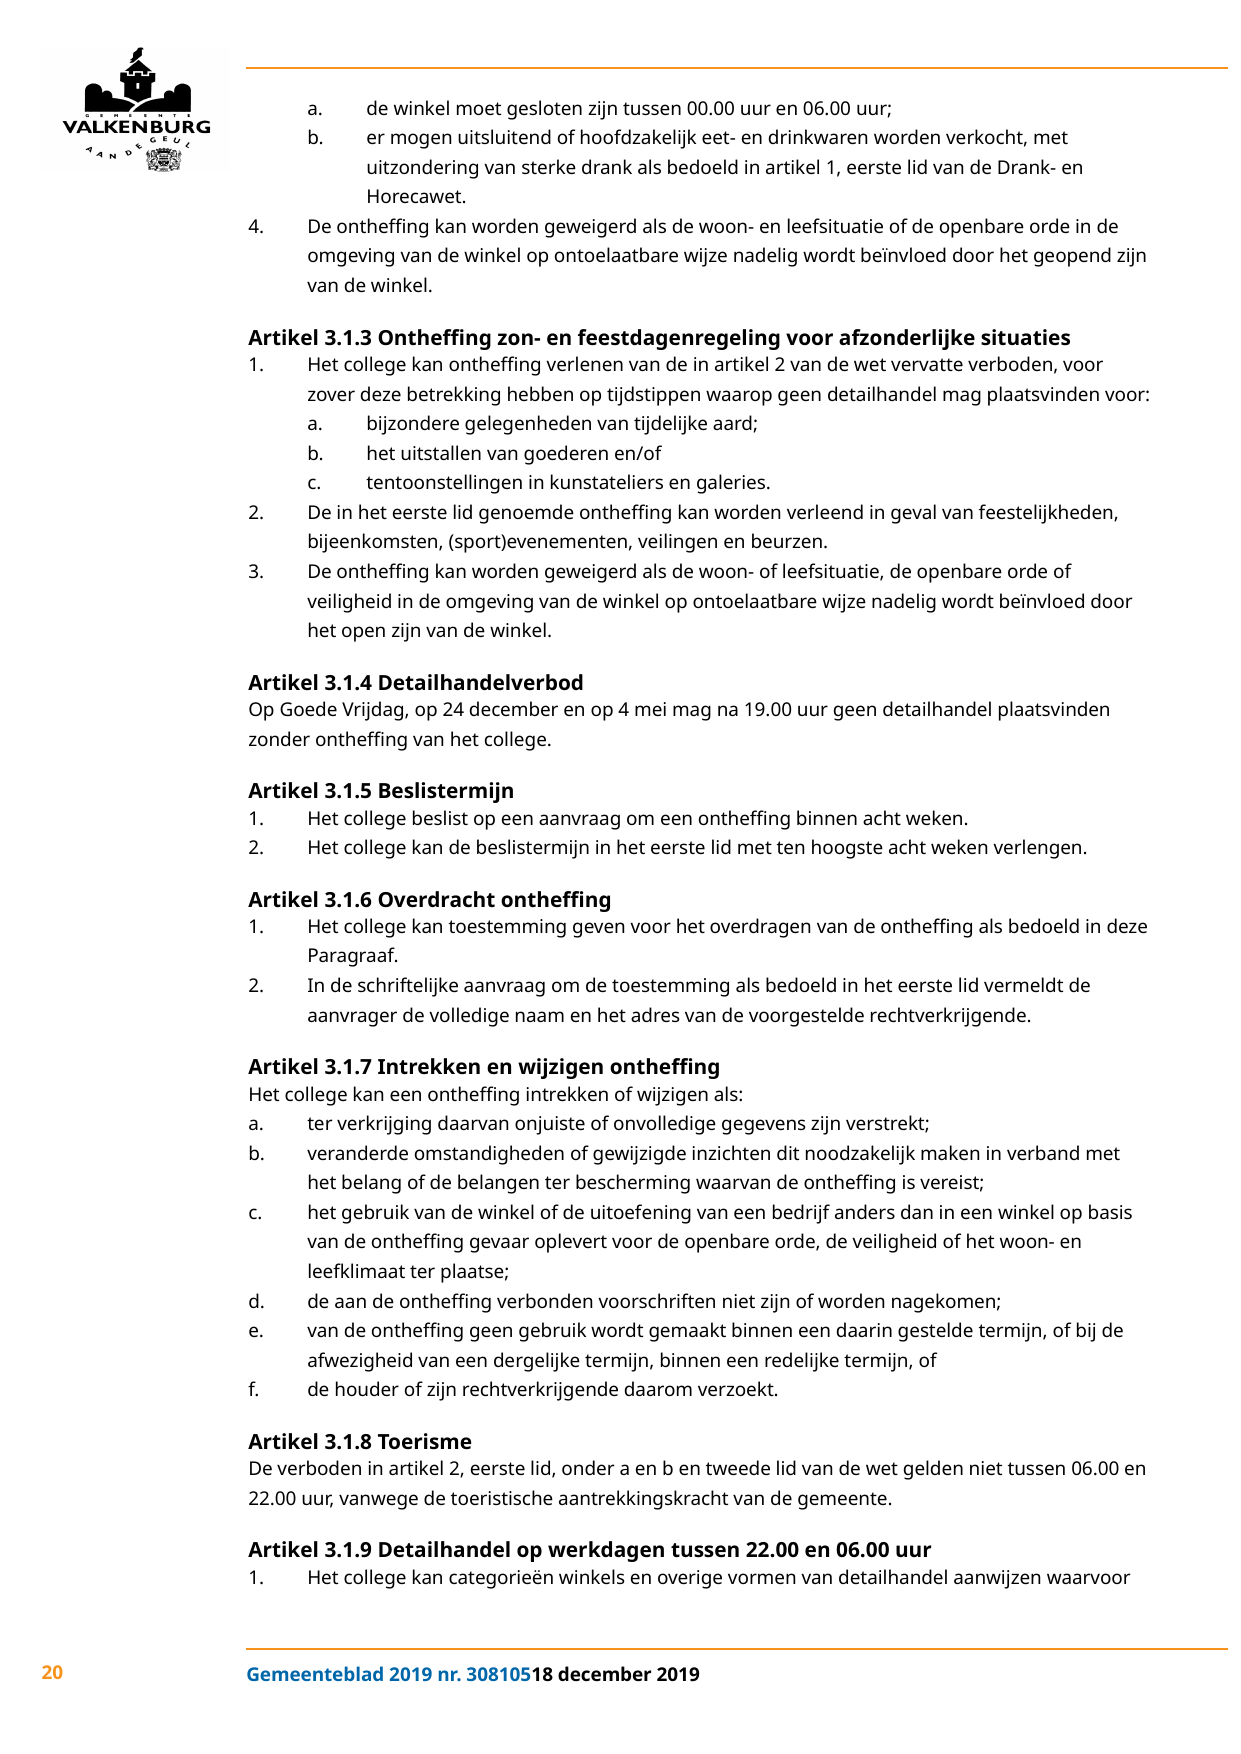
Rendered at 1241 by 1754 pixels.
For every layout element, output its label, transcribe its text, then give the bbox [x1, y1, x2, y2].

list het uitstallen van goederen en/of [307, 440, 1152, 466]
list veranderde omstandigheden of gewijzigde inzichten dit noodzakelijk maken in verband met het belang of de belangen ter bescherming waarvan de ontheffing is vereist; [248, 1140, 1152, 1195]
list Het college kan categorieën winkels en overige vormen van detailhandel aanwijzen waarvoor [248, 1564, 1152, 1589]
text Artikel 3.1.8 Toerisme [248, 1427, 1152, 1455]
text Op Goede Vrijdag, op 24 december en op 4 mei mag na 19.00 uur geen detailhandel plaatsvinden zonder ontheffing van het college. [248, 696, 1152, 752]
list De in het eerste lid genoemde ontheffing kan worden verleend in geval van feestelijkheden, bijeenkomsten, (sport)evenementen, veilingen en beurzen. [248, 499, 1152, 554]
list ter verkrijging daarvan onjuiste of onvolledige gegevens zijn verstrekt; [248, 1110, 1152, 1136]
list er mogen uitsluitend of hoofdzakelijk eet- en drinkwaren worden verkocht, met uitzondering van sterke drank als bedoeld in artikel 1, eerste lid van de Drank- en Horecawet. [307, 124, 1152, 209]
list bijzondere gelegenheden van tijdelijke aard; [307, 410, 1152, 436]
text De verboden in artikel 2, eerste lid, onder a en b en tweede lid van de wet gelden niet tussen 06.00 en 22.00 uur, vanwege de toeristische aantrekkingskracht van de gemeente. [248, 1455, 1152, 1511]
text Artikel 3.1.5 Beslistermijn [248, 776, 1152, 805]
list de winkel moet gesloten zijn tussen 00.00 uur en 06.00 uur; [307, 95, 1152, 121]
text Het college kan een ontheffing intrekken of wijzigen als: [248, 1081, 1152, 1106]
list tentoonstellingen in kunstateliers en galeries. [307, 469, 1152, 495]
text Artikel 3.1.9 Detailhandel op werkdagen tussen 22.00 en 06.00 uur [248, 1535, 1152, 1564]
list Het college beslist op een aanvraag om een ontheffing binnen acht weken. [248, 805, 1152, 830]
text Artikel 3.1.3 Ontheffing zon- en feestdagenregeling voor afzonderlijke situaties [248, 323, 1152, 351]
list de aan de ontheffing verbonden voorschriften niet zijn of worden nagekomen; [248, 1288, 1152, 1313]
list van de ontheffing geen gebruik wordt gemaakt binnen een daarin gestelde termijn, of bij de afwezigheid van een dergelijke termijn, binnen een redelijke termijn, of [248, 1317, 1152, 1373]
list In de schriftelijke aanvraag om de toestemming als bedoeld in het eerste lid vermeldt de aanvrager de volledige naam en het adres van de voorgestelde rechtverkrijgende. [248, 972, 1152, 1028]
list De ontheffing kan worden geweigerd als de woon- of leefsituatie, de openbare orde of veiligheid in de omgeving van de winkel op ontoelaatbare wijze nadelig wordt beïnvloed door het open zijn van de winkel. [248, 558, 1152, 643]
text Artikel 3.1.7 Intrekken en wijzigen ontheffing [248, 1052, 1152, 1081]
list het gebruik van de winkel of de uitoefening van een bedrijf anders dan in een winkel op basis van de ontheffing gevaar oplevert voor de openbare orde, de veiligheid of het woon- en leefklimaat ter plaatse; [248, 1199, 1152, 1284]
list Het college kan ontheffing verlenen van de in artikel 2 van de wet vervatte verboden, voor zover deze betrekking hebben op tijdstippen waarop geen detailhandel mag plaatsvinden voor: [248, 351, 1152, 406]
list Het college kan de beslistermijn in het eerste lid met ten hoogste acht weken verlengen. [248, 834, 1152, 860]
list De ontheffing kan worden geweigerd als de woon- en leefsituatie of de openbare orde in de omgeving van de winkel op ontoelaatbare wijze nadelig wordt beïnvloed door het geopend zijn van de winkel. [248, 213, 1152, 298]
text Artikel 3.1.6 Overdracht ontheffing [248, 885, 1152, 913]
picture [41, 47, 231, 172]
text Artikel 3.1.4 Detailhandelverbod [248, 668, 1152, 696]
list Het college kan toestemming geven voor het overdragen van de ontheffing als bedoeld in deze Paragraaf. [248, 913, 1152, 968]
list de houder of zijn rechtverkrijgende daarom verzoekt. [248, 1377, 1152, 1402]
